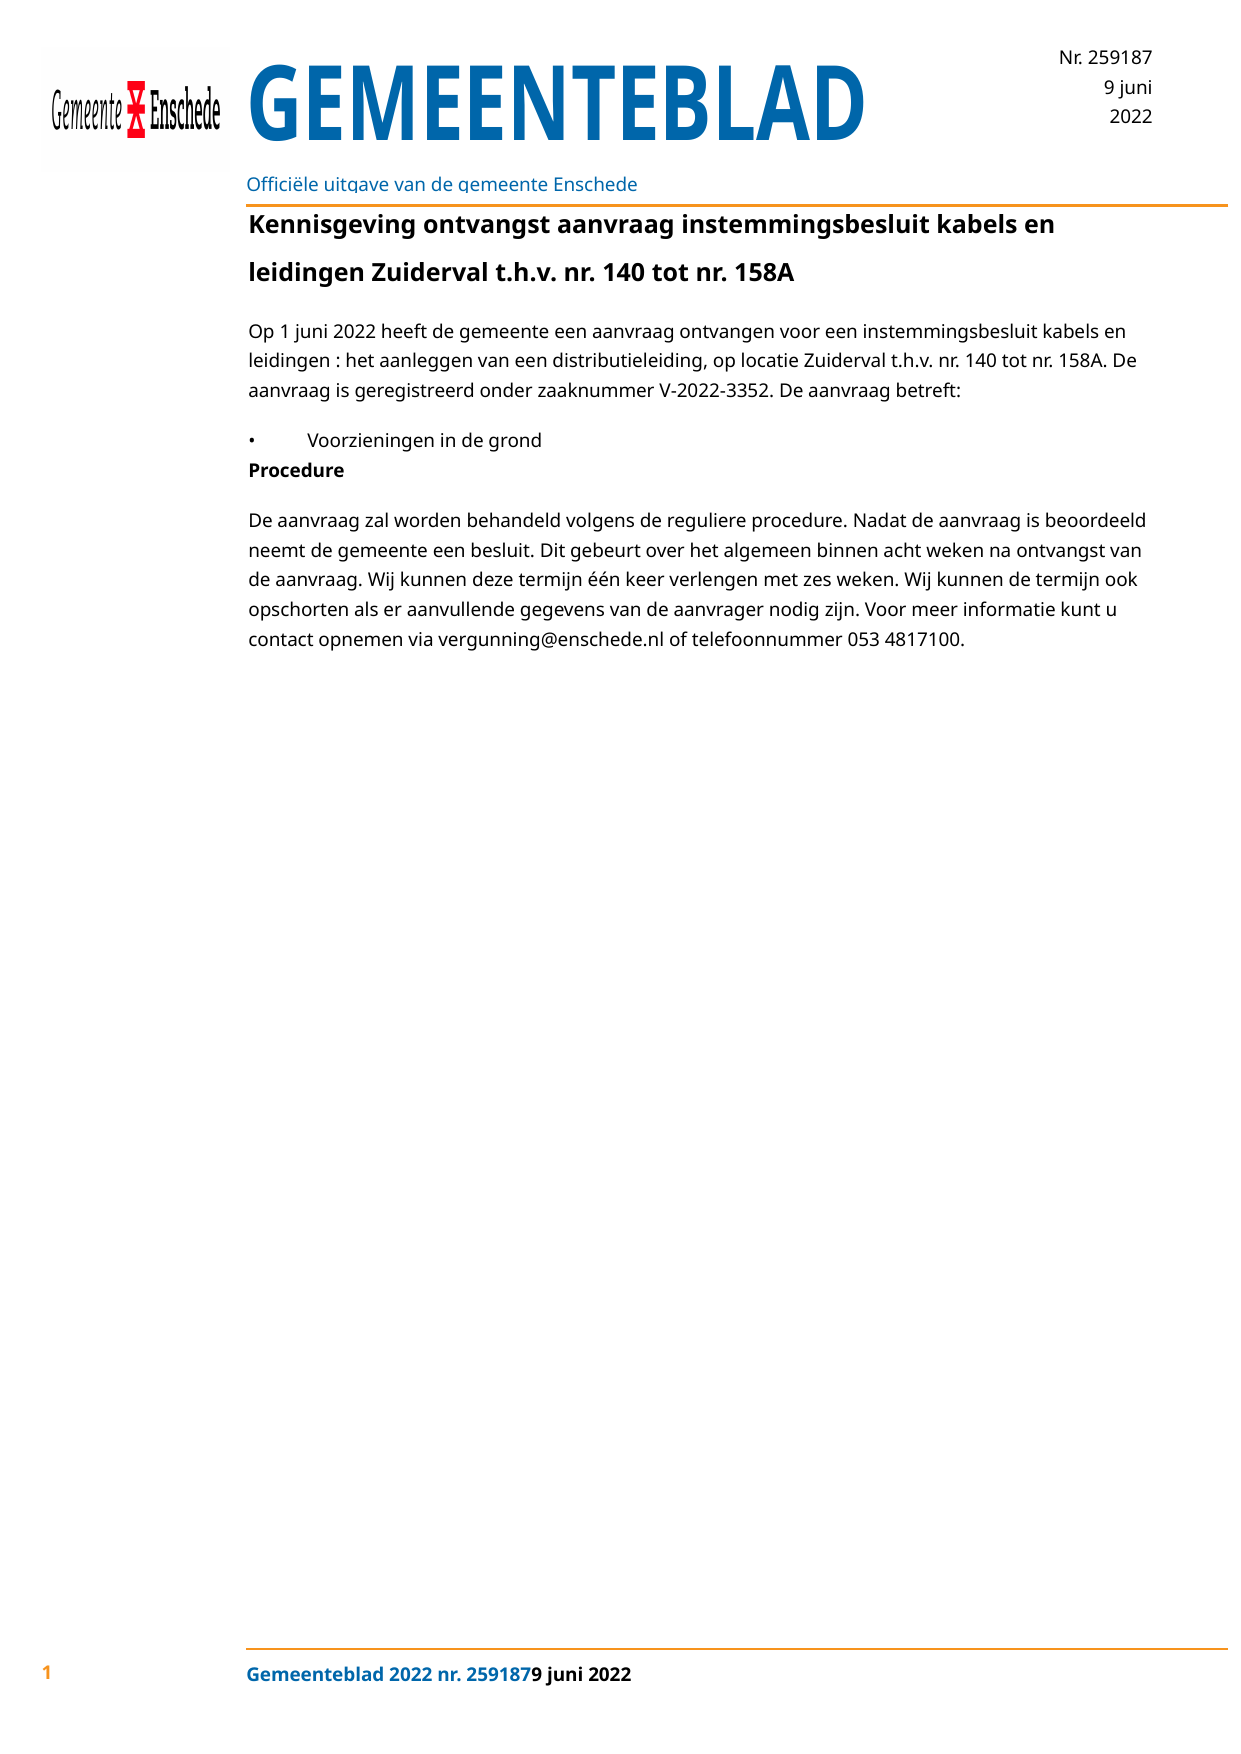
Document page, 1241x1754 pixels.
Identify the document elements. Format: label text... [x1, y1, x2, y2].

picture [41, 47, 231, 172]
list Voorzieningen in de grond [248, 427, 1152, 453]
text Procedure [248, 457, 1152, 483]
text Kennisgeving ontvangst aanvraag instemmingsbesluit kabels en leidingen Zuiderval t.h.v. nr. 140 tot nr. 158A [248, 207, 1152, 288]
text De aanvraag zal worden behandeld volgens de reguliere procedure. Nadat de aanvraag is beoordeeld neemt de gemeente een besluit. Dit gebeurt over het algemeen binnen acht weken na ontvangst van de aanvraag. Wij kunnen deze termijn één keer verlengen met zes weken. Wij kunnen de termijn ook opschorten als er aanvullende gegevens van de aanvrager nodig zijn. Voor meer informatie kunt u contact opnemen via vergunning@enschede.nl of telefoonnummer 053 4817100. [248, 507, 1152, 652]
text Op 1 juni 2022 heeft de gemeente een aanvraag ontvangen voor een instemmingsbesluit kabels en leidingen : het aanleggen van een distributieleiding, op locatie Zuiderval t.h.v. nr. 140 tot nr. 158A. De aanvraag is geregistreerd onder zaaknummer V-2022-3352. De aanvraag betreft: [248, 318, 1152, 403]
